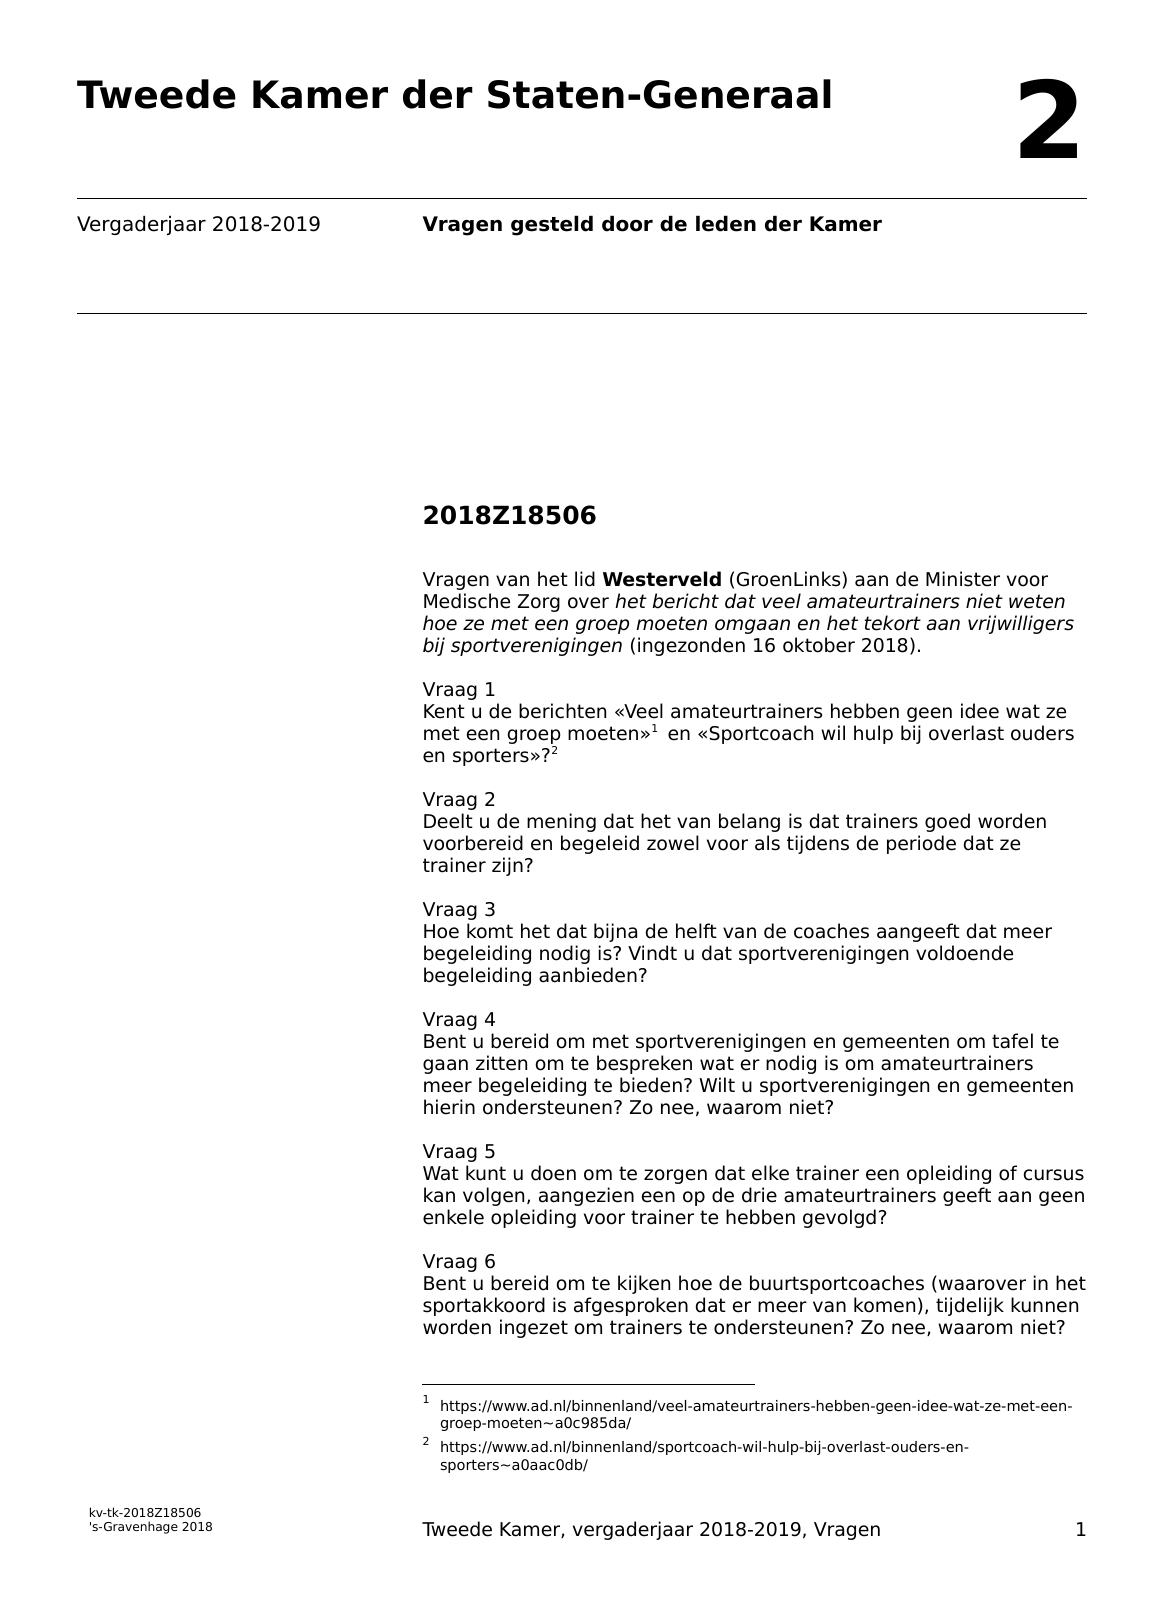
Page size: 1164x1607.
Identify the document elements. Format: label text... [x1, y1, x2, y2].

text 's-Gravenhage 2018 [88, 1520, 323, 1534]
text Wat kunt u doen om te zorgen dat elke trainer een opleiding of cursus kan volgen, aangezien een op de drie amateurtrainers geeft aan geen enkele opleiding voor trainer te hebben gevolgd? [422, 1163, 1087, 1229]
text 2018Z18506 [422, 501, 1087, 531]
text Vraag 6 [422, 1251, 1087, 1273]
table_header 2 [886, 59, 1087, 198]
table_header Tweede Kamer der Staten-Generaal [77, 59, 886, 198]
text Vraag 3 [422, 899, 1087, 921]
text Bent u bereid om met sportverenigingen en gemeenten om tafel te gaan zitten om te bespreken wat er nodig is om amateurtrainers meer begeleiding te bieden? Wilt u sportverenigingen en gemeenten hierin ondersteunen? Zo nee, waarom niet? [422, 1031, 1087, 1119]
text kv-tk-2018Z18506 [88, 1506, 323, 1520]
text Vragen van het lid Westerveld (GroenLinks) aan de Minister voor Medische Zorg over het bericht dat veel amateurtrainers niet weten hoe ze met een groep moeten omgaan en het tekort aan vrijwilligers bij sportverenigingen (ingezonden 16 oktober 2018). [422, 569, 1087, 657]
text Hoe komt het dat bijna de helft van de coaches aangeeft dat meer begeleiding nodig is? Vindt u dat sportverenigingen voldoende begeleiding aanbieden? [422, 921, 1087, 987]
text https://www.ad.nl/binnenland/sportcoach-wil-hulp-bij-overlast-ouders-en-sporters~a0aac0db/ [422, 1435, 1087, 1474]
text Vraag 5 [422, 1141, 1087, 1163]
text Vraag 1 [422, 679, 1087, 701]
text Vraag 2 [422, 789, 1087, 811]
text Kent u de berichten «Veel amateurtrainers hebben geen idee wat ze met een groep moeten» en «Sportcoach wil hulp bij overlast ouders en sporters»? [422, 701, 1087, 767]
table_cell Vergaderjaar 2018-2019 [77, 199, 422, 313]
text Vraag 4 [422, 1009, 1087, 1031]
text Bent u bereid om te kijken hoe de buurtsportcoaches (waarover in het sportakkoord is afgesproken dat er meer van komen), tijdelijk kunnen worden ingezet om trainers te ondersteunen? Zo nee, waarom niet? [422, 1273, 1087, 1339]
text Deelt u de mening dat het van belang is dat trainers goed worden voorbereid en begeleid zowel voor als tijdens de periode dat ze trainer zijn? [422, 811, 1087, 877]
table_cell Vragen gesteld door de leden der Kamer [422, 199, 1087, 313]
text https://www.ad.nl/binnenland/veel-amateurtrainers-hebben-geen-idee-wat-ze-met-een-groep-moeten~a0c985da/ [422, 1393, 1087, 1432]
